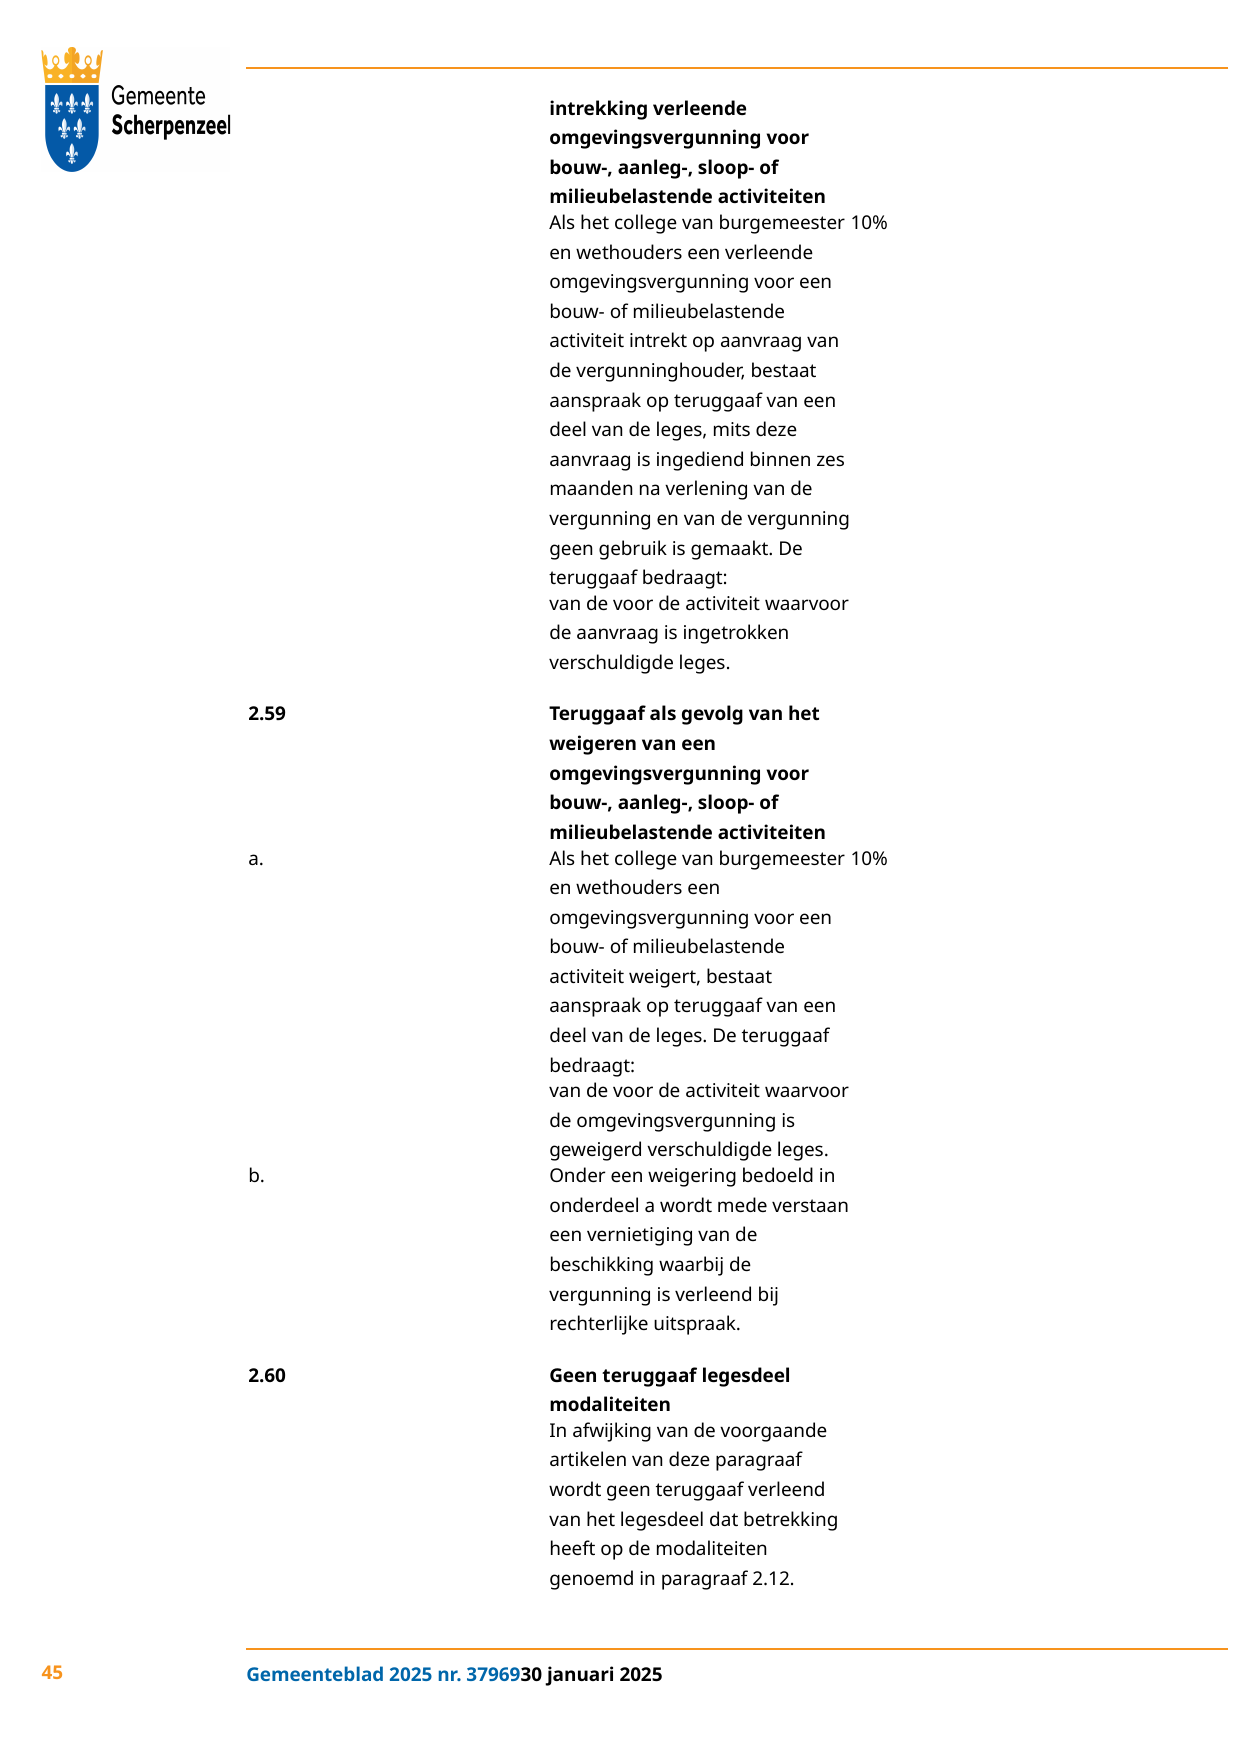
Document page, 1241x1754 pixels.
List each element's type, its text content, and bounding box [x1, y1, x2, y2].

table_cell Als het college van burgemeester en wethouders een verleende omgevingsvergunning voor een bouw- of milieubelastende activiteit intrekt op aanvraag van de vergunninghouder, bestaat aanspraak op teruggaaf van een deel van de leges, mits deze aanvraag is ingediend binnen zes maanden na verlening van de vergunning en van de vergunning geen gebruik is gemaakt. De teruggaaf bedraagt: [549, 209, 850, 590]
table_cell Als het college van burgemeester en wethouders een omgevingsvergunning voor een bouw- of milieubelastende activiteit weigert, bestaat aanspraak op teruggaaf van een deel van de leges. De teruggaaf bedraagt: [549, 845, 850, 1077]
table_cell [850, 95, 1152, 209]
table_cell 2.60 [248, 1362, 549, 1417]
table_cell [248, 1336, 549, 1362]
table_cell [549, 1336, 850, 1362]
table_cell a. [248, 845, 549, 1077]
table_cell [248, 209, 549, 590]
table_cell 10% [850, 845, 1152, 1077]
table_cell [850, 590, 1152, 675]
table_cell Teruggaaf als gevolg van het weigeren van een omgevingsvergunning voor bouw-, aanleg-, sloop- of milieubelastende activiteiten [549, 701, 850, 845]
table_cell Onder een weigering bedoeld in onderdeel a wordt mede verstaan een vernietiging van de beschikking waarbij de vergunning is verleend bij rechterlijke uitspraak. [549, 1163, 850, 1336]
table_cell van de voor de activiteit waarvoor de omgevingsvergunning is geweigerd verschuldigde leges. [549, 1078, 850, 1162]
table_cell intrekking verleende omgevingsvergunning voor bouw-, aanleg-, sloop- of milieubelastende activiteiten [549, 95, 850, 209]
table_cell [850, 701, 1152, 845]
table_cell [248, 1078, 549, 1162]
table_cell b. [248, 1163, 549, 1336]
table_cell [248, 675, 549, 701]
picture [41, 47, 231, 172]
table_cell 10% [850, 209, 1152, 590]
table_cell [850, 1336, 1152, 1362]
table_cell [850, 675, 1152, 701]
table_cell [850, 1078, 1152, 1162]
table_cell [549, 675, 850, 701]
table_cell 2.59 [248, 701, 549, 845]
table_cell In afwijking van de voorgaande artikelen van deze paragraaf wordt geen teruggaaf verleend van het legesdeel dat betrekking heeft op de modaliteiten genoemd in paragraaf 2.12. [549, 1417, 850, 1591]
table_cell van de voor de activiteit waarvoor de aanvraag is ingetrokken verschuldigde leges. [549, 590, 850, 675]
table_cell Geen teruggaaf legesdeel modaliteiten [549, 1362, 850, 1417]
table_cell [248, 95, 549, 209]
table_cell [850, 1417, 1152, 1591]
table_cell [248, 590, 549, 675]
table_cell [850, 1163, 1152, 1336]
table_cell [248, 1417, 549, 1591]
table_cell [850, 1362, 1152, 1417]
